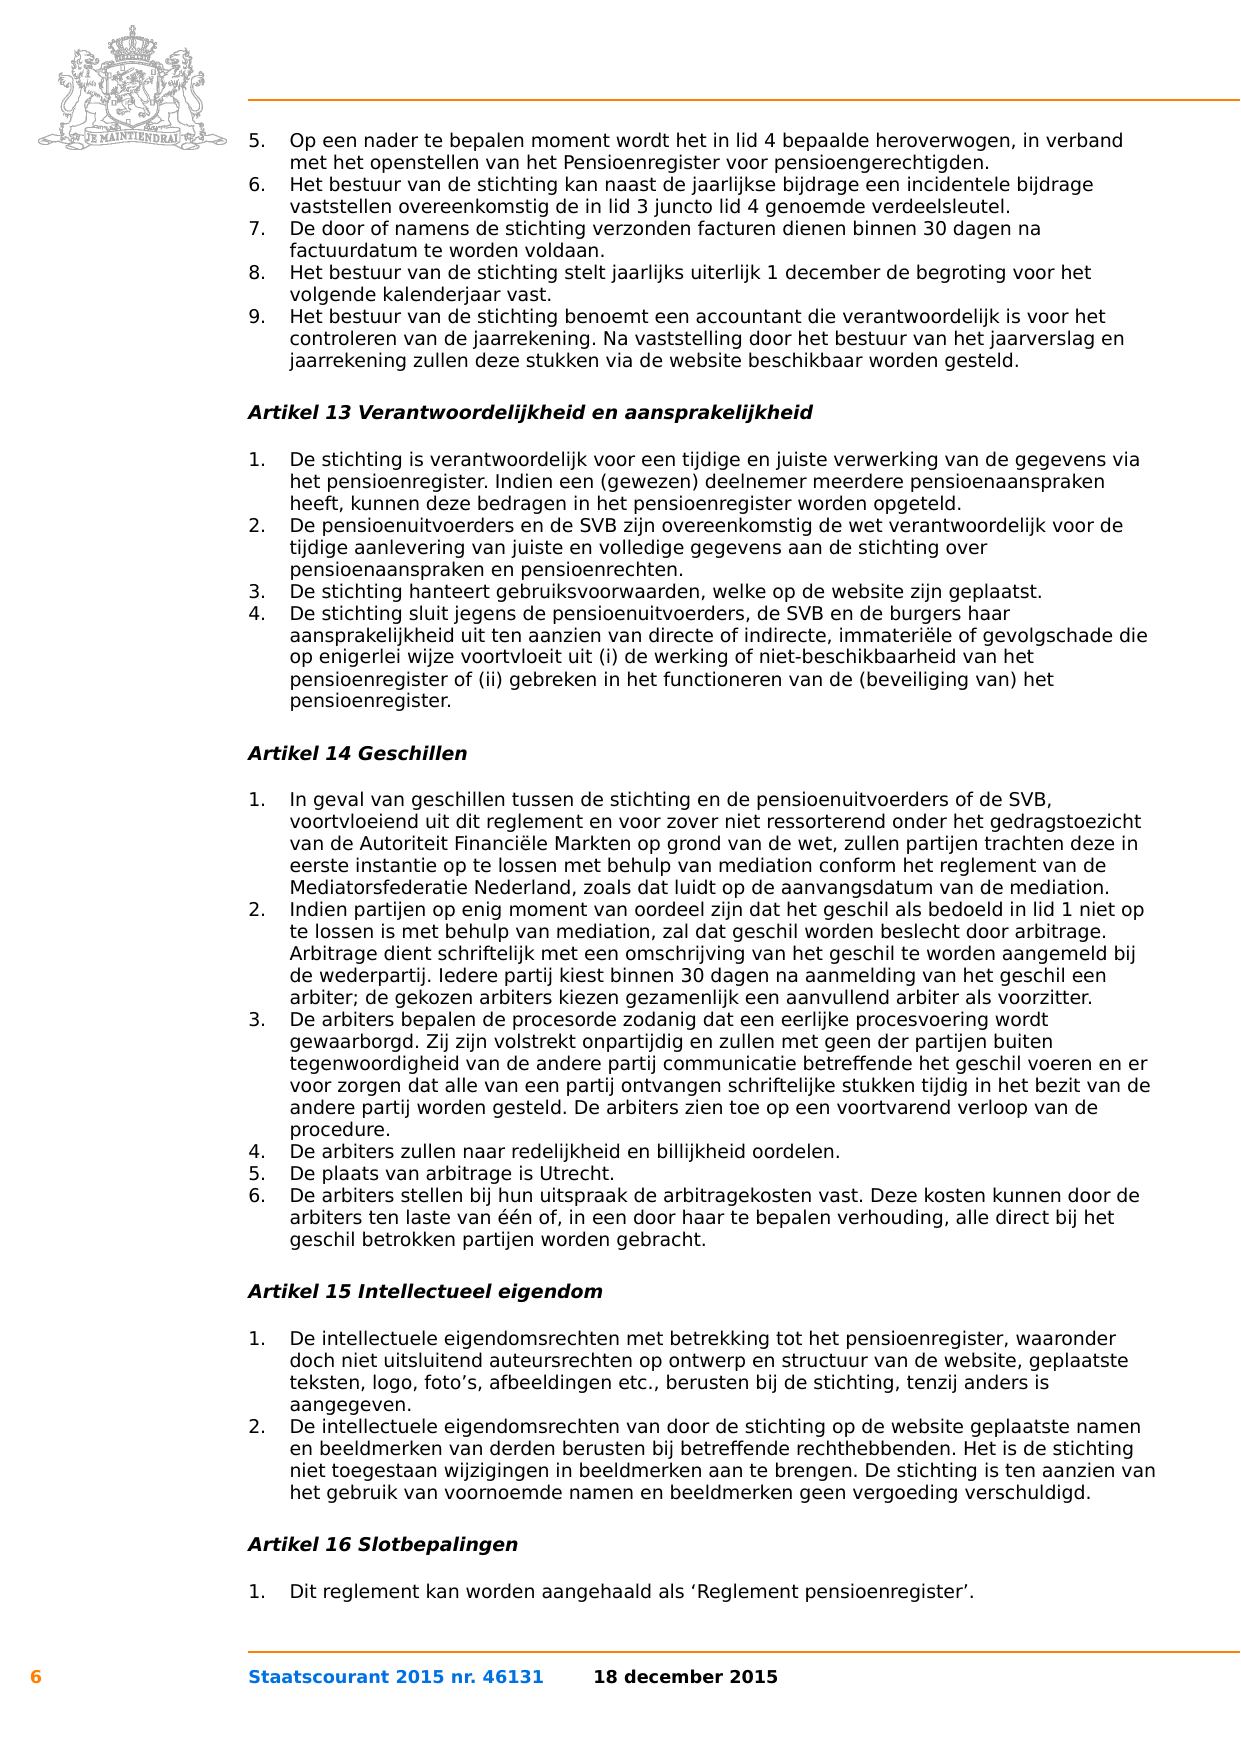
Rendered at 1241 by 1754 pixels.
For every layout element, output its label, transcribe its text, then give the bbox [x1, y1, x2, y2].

subtitle Artikel 16 Slotbepalingen [248, 1534, 1163, 1556]
subtitle Artikel 13 Verantwoordelijkheid en aansprakelijkheid [248, 402, 1163, 424]
text 1. In geval van geschillen tussen de stichting en de pensioenuitvoerders of de SVB, voortvloeiend uit dit reglement en voor zover niet ressorterend onder het gedragstoezicht van de Autoriteit Financiële Markten op grond van de wet, zullen partijen trachten deze in eerste instantie op te lossen met behulp van mediation conform het reglement van de Mediatorsfederatie Nederland, zoals dat luidt op de aanvangsdatum van de mediation. [248, 789, 1163, 899]
text 8. Het bestuur van de stichting stelt jaarlijks uiterlijk 1 december de begroting voor het volgende kalenderjaar vast. [248, 262, 1163, 306]
text 6. Het bestuur van de stichting kan naast de jaarlijkse bijdrage een incidentele bijdrage vaststellen overeenkomstig de in lid 3 juncto lid 4 genoemde verdeelsleutel. [248, 174, 1163, 218]
text 5. De plaats van arbitrage is Utrecht. [248, 1163, 1163, 1185]
text 3. De stichting hanteert gebruiksvoorwaarden, welke op de website zijn geplaatst. [248, 581, 1163, 602]
text 2. Indien partijen op enig moment van oordeel zijn dat het geschil als bedoeld in lid 1 niet op te lossen is met behulp van mediation, zal dat geschil worden beslecht door arbitrage. Arbitrage dient schriftelijk met een omschrijving van het geschil te worden aangemeld bij de wederpartij. Iedere partij kiest binnen 30 dagen na aanmelding van het geschil een arbiter; de gekozen arbiters kiezen gezamenlijk een aanvullend arbiter als voorzitter. [248, 899, 1163, 1009]
text 2. De intellectuele eigendomsrechten van door de stichting op de website geplaatste namen en beeldmerken van derden berusten bij betreffende rechthebbenden. Het is de stichting niet toegestaan wijzigingen in beeldmerken aan te brengen. De stichting is ten aanzien van het gebruik van voornoemde namen en beeldmerken geen vergoeding verschuldigd. [248, 1416, 1163, 1504]
text 2. De pensioenuitvoerders en de SVB zijn overeenkomstig de wet verantwoordelijk voor de tijdige aanlevering van juiste en volledige gegevens aan de stichting over pensioenaanspraken en pensioenrechten. [248, 514, 1163, 581]
text 9. Het bestuur van de stichting benoemt een accountant die verantwoordelijk is voor het controleren van de jaarrekening. Na vaststelling door het bestuur van het jaarverslag en jaarrekening zullen deze stukken via de website beschikbaar worden gesteld. [248, 306, 1163, 372]
subtitle Artikel 14 Geschillen [248, 742, 1163, 764]
subtitle Artikel 15 Intellectueel eigendom [248, 1281, 1163, 1303]
text 5. Op een nader te bepalen moment wordt het in lid 4 bepaalde heroverwogen, in verband met het openstellen van het Pensioenregister voor pensioengerechtigden. [248, 130, 1163, 174]
text 1. De stichting is verantwoordelijk voor een tijdige en juiste verwerking van de gegevens via het pensioenregister. Indien een (gewezen) deelnemer meerdere pensioenaanspraken heeft, kunnen deze bedragen in het pensioenregister worden opgeteld. [248, 449, 1163, 514]
text 3. De arbiters bepalen de procesorde zodanig dat een eerlijke procesvoering wordt gewaarborgd. Zij zijn volstrekt onpartijdig en zullen met geen der partijen buiten tegenwoordigheid van de andere partij communicatie betreffende het geschil voeren en er voor zorgen dat alle van een partij ontvangen schriftelijke stukken tijdig in het bezit van de andere partij worden gesteld. De arbiters zien toe op een voortvarend verloop van de procedure. [248, 1009, 1163, 1141]
text 6. De arbiters stellen bij hun uitspraak de arbitragekosten vast. Deze kosten kunnen door de arbiters ten laste van één of, in een door haar te bepalen verhouding, alle direct bij het geschil betrokken partijen worden gebracht. [248, 1185, 1163, 1251]
text 4. De arbiters zullen naar redelijkheid en billijkheid oordelen. [248, 1141, 1163, 1163]
picture [38, 25, 227, 150]
text 4. De stichting sluit jegens de pensioenuitvoerders, de SVB en de burgers haar aansprakelijkheid uit ten aanzien van directe of indirecte, immateriële of gevolgschade die op enigerlei wijze voortvloeit uit (i) de werking of niet-beschikbaarheid van het pensioenregister of (ii) gebreken in het functioneren van de (beveiliging van) het pensioenregister. [248, 602, 1163, 712]
text 7. De door of namens de stichting verzonden facturen dienen binnen 30 dagen na factuurdatum te worden voldaan. [248, 218, 1163, 262]
text 1. De intellectuele eigendomsrechten met betrekking tot het pensioenregister, waaronder doch niet uitsluitend auteursrechten op ontwerp en structuur van de website, geplaatste teksten, logo, foto’s, afbeeldingen etc., berusten bij de stichting, tenzij anders is aangegeven. [248, 1328, 1163, 1416]
text 1. Dit reglement kan worden aangehaald als ‘Reglement pensioenregister’. [248, 1581, 1163, 1603]
